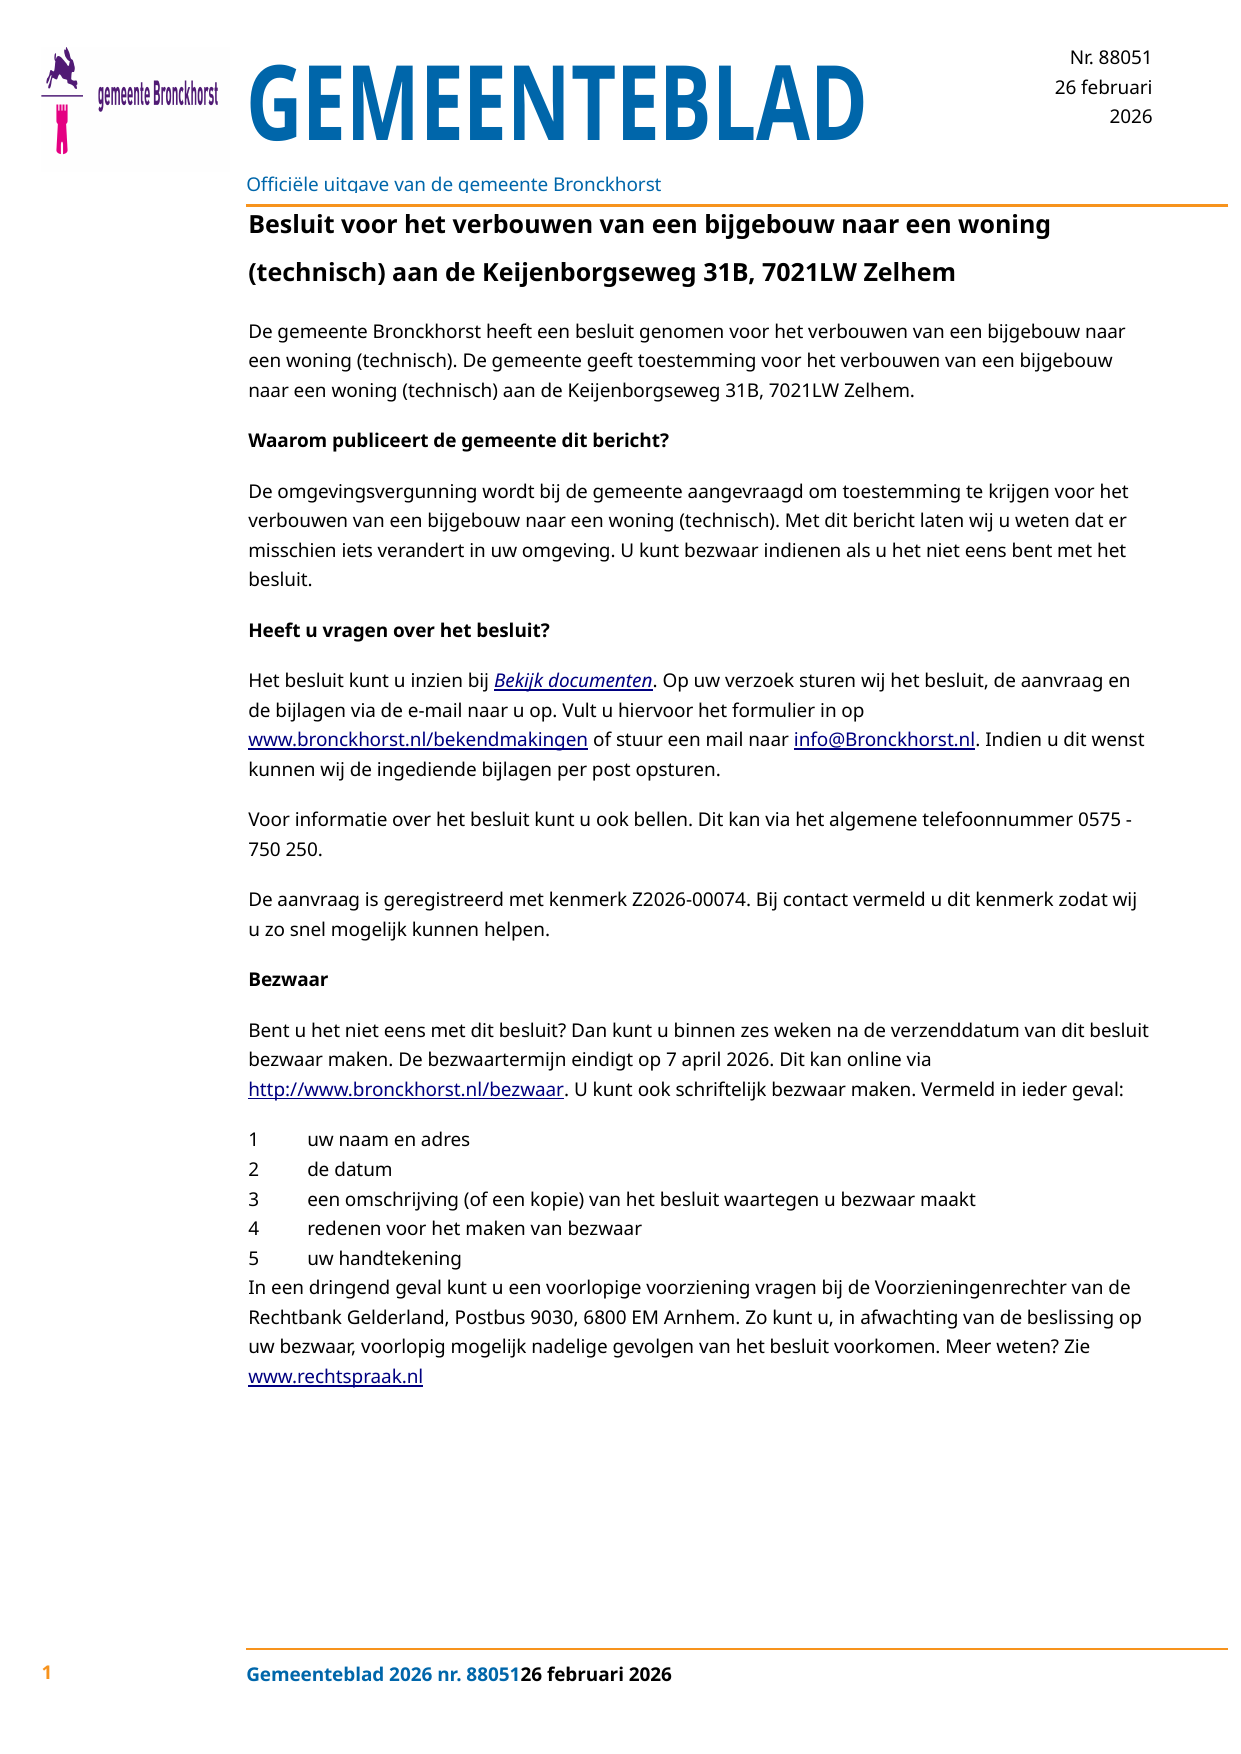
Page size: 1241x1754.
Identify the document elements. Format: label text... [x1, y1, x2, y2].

text De gemeente Bronckhorst heeft een besluit genomen voor het verbouwen van een bijgebouw naar een woning (technisch). De gemeente geeft toestemming voor het verbouwen van een bijgebouw naar een woning (technisch) aan de Keijenborgseweg 31B, 7021LW Zelhem. [248, 318, 1152, 403]
text In een dringend geval kunt u een voorlopige voorziening vragen bij de Voorzieningenrechter van de Rechtbank Gelderland, Postbus 9030, 6800 EM Arnhem. Zo kunt u, in afwachting van de beslissing op uw bezwaar, voorlopig mogelijk nadelige gevolgen van het besluit voorkomen. Meer weten? Zie www.rechtspraak.nl [248, 1274, 1152, 1389]
text Het besluit kunt u inzien bij Bekijk documenten. Op uw verzoek sturen wij het besluit, de aanvraag en de bijlagen via de e-mail naar u op. Vult u hiervoor het formulier in op www.bronckhorst.nl/bekendmakingen of stuur een mail naar info@Bronckhorst.nl. Indien u dit wenst kunnen wij de ingediende bijlagen per post opsturen. [248, 667, 1152, 782]
text Heeft u vragen over het besluit? [248, 617, 1152, 643]
text Bezwaar [248, 967, 1152, 992]
text De omgevingsvergunning wordt bij de gemeente aangevraagd om toestemming te krijgen voor het verbouwen van een bijgebouw naar een woning (technisch). Met dit bericht laten wij u weten dat er misschien iets verandert in uw omgeving. U kunt bezwaar indienen als u het niet eens bent met het besluit. [248, 478, 1152, 592]
picture [41, 47, 231, 172]
list de datum [248, 1156, 1152, 1182]
text Voor informatie over het besluit kunt u ook bellen. Dit kan via het algemene telefoonnummer 0575 - 750 250. [248, 807, 1152, 862]
text Besluit voor het verbouwen van een bijgebouw naar een woning (technisch) aan de Keijenborgseweg 31B, 7021LW Zelhem [248, 207, 1152, 288]
list redenen voor het maken van bezwaar [248, 1215, 1152, 1241]
list een omschrijving (of een kopie) van het besluit waartegen u bezwaar maakt [248, 1186, 1152, 1212]
text De aanvraag is geregistreerd met kenmerk Z2026-00074. Bij contact vermeld u dit kenmerk zodat wij u zo snel mogelijk kunnen helpen. [248, 887, 1152, 942]
text Bent u het niet eens met dit besluit? Dan kunt u binnen zes weken na de verzenddatum van dit besluit bezwaar maken. De bezwaartermijn eindigt op 7 april 2026. Dit kan online via http://www.bronckhorst.nl/bezwaar. U kunt ook schriftelijk bezwaar maken. Vermeld in ieder geval: [248, 1017, 1152, 1102]
list uw naam en adres [248, 1127, 1152, 1152]
text Waarom publiceert de gemeente dit bericht? [248, 427, 1152, 453]
list uw handtekening [248, 1245, 1152, 1271]
